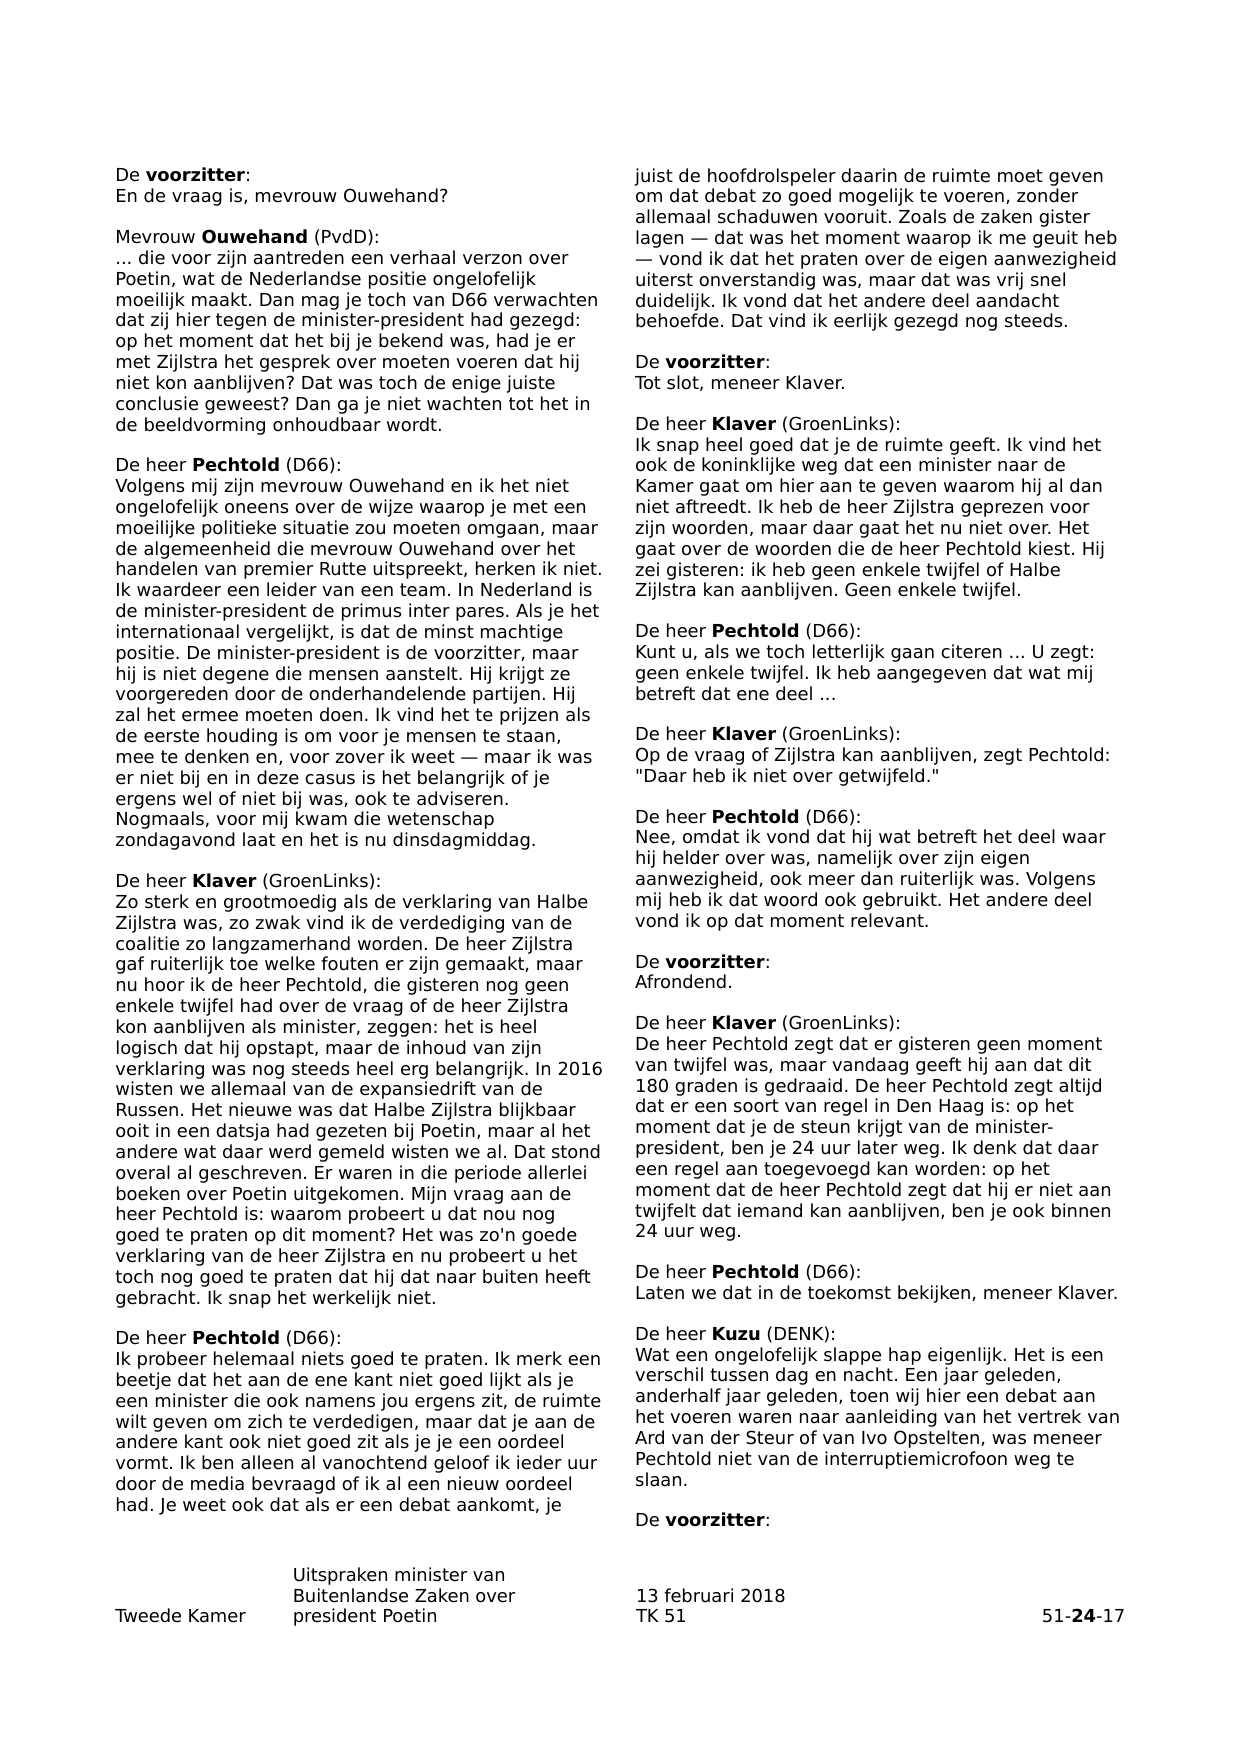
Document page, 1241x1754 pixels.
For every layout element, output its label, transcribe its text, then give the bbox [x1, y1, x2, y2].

text De heer Pechtold (D66): [635, 621, 1125, 642]
text Volgens mij zijn mevrouw Ouwehand en ik het niet ongelofelijk oneens over de wijze waarop je met een moeilijke politieke situatie zou moeten omgaan, maar de algemeenheid die mevrouw Ouwehand over het handelen van premier Rutte uitspreekt, herken ik niet. Ik waardeer een leider van een team. In Nederland is de minister-president de primus inter pares. Als je het internationaal vergelijkt, is dat de minst machtige positie. De minister-president is de voorzitter, maar hij is niet degene die mensen aanstelt. Hij krijgt ze voorgereden door de onderhandelende partijen. Hij zal het ermee moeten doen. Ik vind het te prijzen als de eerste houding is om voor je mensen te staan, mee te denken en, voor zover ik weet — maar ik was er niet bij en in deze casus is het belangrijk of je ergens wel of niet bij was, ook te adviseren. Nogmaals, voor mij kwam die wetenschap zondagavond laat en het is nu dinsdagmiddag. [115, 476, 605, 851]
text De voorzitter: [115, 165, 605, 186]
text De voorzitter: [635, 951, 1125, 972]
text Tot slot, meneer Klaver. [635, 373, 1125, 393]
text De voorzitter: [635, 1510, 1125, 1531]
text Ik snap heel goed dat je de ruimte geeft. Ik vind het ook de koninklijke weg dat een minister naar de Kamer gaat om hier aan te geven waarom hij al dan niet aftreedt. Ik heb de heer Zijlstra geprezen voor zijn woorden, maar daar gaat het nu niet over. Het gaat over de woorden die de heer Pechtold kiest. Hij zei gisteren: ik heb geen enkele twijfel of Halbe Zijlstra kan aanblijven. Geen enkele twijfel. [635, 434, 1125, 601]
text De heer Pechtold zegt dat er gisteren geen moment van twijfel was, maar vandaag geeft hij aan dat dit 180 graden is gedraaid. De heer Pechtold zegt altijd dat er een soort van regel in Den Haag is: op het moment dat je de steun krijgt van de minister-president, ben je 24 uur later weg. Ik denk dat daar een regel aan toegevoegd kan worden: op het moment dat de heer Pechtold zegt dat hij er niet aan twijfelt dat iemand kan aanblijven, ben je ook binnen 24 uur weg. [635, 1034, 1125, 1242]
text De heer Klaver (GroenLinks): [635, 413, 1125, 434]
text De heer Klaver (GroenLinks): [115, 871, 605, 892]
text Nee, omdat ik vond dat hij wat betreft het deel waar hij helder over was, namelijk over zijn eigen aanwezigheid, ook meer dan ruiterlijk was. Volgens mij heb ik dat woord ook gebruikt. Het andere deel vond ik op dat moment relevant. [635, 827, 1125, 931]
text Op de vraag of Zijlstra kan aanblijven, zegt Pechtold: "Daar heb ik niet over getwijfeld." [635, 745, 1125, 787]
text De voorzitter: [635, 352, 1125, 373]
text De heer Pechtold (D66): [635, 807, 1125, 827]
text Kunt u, als we toch letterlijk gaan citeren ... U zegt: geen enkele twijfel. Ik heb aangegeven dat wat mij betreft dat ene deel ... [635, 642, 1125, 704]
text Afrondend. [635, 972, 1125, 993]
text De heer Klaver (GroenLinks): [635, 1013, 1125, 1034]
text De heer Pechtold (D66): [115, 1328, 605, 1349]
text De heer Pechtold (D66): [635, 1262, 1125, 1283]
text Zo sterk en grootmoedig als de verklaring van Halbe Zijlstra was, zo zwak vind ik de verdediging van de coalitie zo langzamerhand worden. De heer Zijlstra gaf ruiterlijk toe welke fouten er zijn gemaakt, maar nu hoor ik de heer Pechtold, die gisteren nog geen enkele twijfel had over de vraag of de heer Zijlstra kon aanblijven als minister, zeggen: het is heel logisch dat hij opstapt, maar de inhoud van zijn verklaring was nog steeds heel erg belangrijk. In 2016 wisten we allemaal van de expansiedrift van de Russen. Het nieuwe was dat Halbe Zijlstra blijkbaar ooit in een datsja had gezeten bij Poetin, maar al het andere wat daar werd gemeld wisten we al. Dat stond overal al geschreven. Er waren in die periode allerlei boeken over Poetin uitgekomen. Mijn vraag aan de heer Pechtold is: waarom probeert u dat nou nog goed te praten op dit moment? Het was zo'n goede verklaring van de heer Zijlstra en nu probeert u het toch nog goed te praten dat hij dat naar buiten heeft gebracht. Ik snap het werkelijk niet. [115, 892, 605, 1308]
text En de vraag is, mevrouw Ouwehand? [115, 186, 605, 207]
text Laten we dat in de toekomst bekijken, meneer Klaver. [635, 1283, 1125, 1304]
text De heer Pechtold (D66): [115, 455, 605, 476]
text De heer Klaver (GroenLinks): [635, 724, 1125, 745]
text ... die voor zijn aantreden een verhaal verzon over Poetin, wat de Nederlandse positie ongelofelijk moeilijk maakt. Dan mag je toch van D66 verwachten dat zij hier tegen de minister-president had gezegd: op het moment dat het bij je bekend was, had je er met Zijlstra het gesprek over moeten voeren dat hij niet kon aanblijven? Dat was toch de enige juiste conclusie geweest? Dan ga je niet wachten tot het in de beeldvorming onhoudbaar wordt. [115, 248, 605, 435]
text juist de hoofdrolspeler daarin de ruimte moet geven om dat debat zo goed mogelijk te voeren, zonder allemaal schaduwen vooruit. Zoals de zaken gister lagen — dat was het moment waarop ik me geuit heb — vond ik dat het praten over de eigen aanwezigheid uiterst onverstandig was, maar dat was vrij snel duidelijk. Ik vond dat het andere deel aandacht behoefde. Dat vind ik eerlijk gezegd nog steeds. [635, 165, 1125, 332]
text Mevrouw Ouwehand (PvdD): [115, 227, 605, 248]
text De heer Kuzu (DENK): [635, 1324, 1125, 1344]
text Wat een ongelofelijk slappe hap eigenlijk. Het is een verschil tussen dag en nacht. Een jaar geleden, anderhalf jaar geleden, toen wij hier een debat aan het voeren waren naar aanleiding van het vertrek van Ard van der Steur of van Ivo Opstelten, was meneer Pechtold niet van de interruptiemicrofoon weg te slaan. [635, 1344, 1125, 1490]
text Ik probeer helemaal niets goed te praten. Ik merk een beetje dat het aan de ene kant niet goed lijkt als je een minister die ook namens jou ergens zit, de ruimte wilt geven om zich te verdedigen, maar dat je aan de andere kant ook niet goed zit als je je een oordeel vormt. Ik ben alleen al vanochtend geloof ik ieder uur door de media bevraagd of ik al een nieuw oordeel had. Je weet ook dat als er een debat aankomt, je [115, 1349, 605, 1516]
